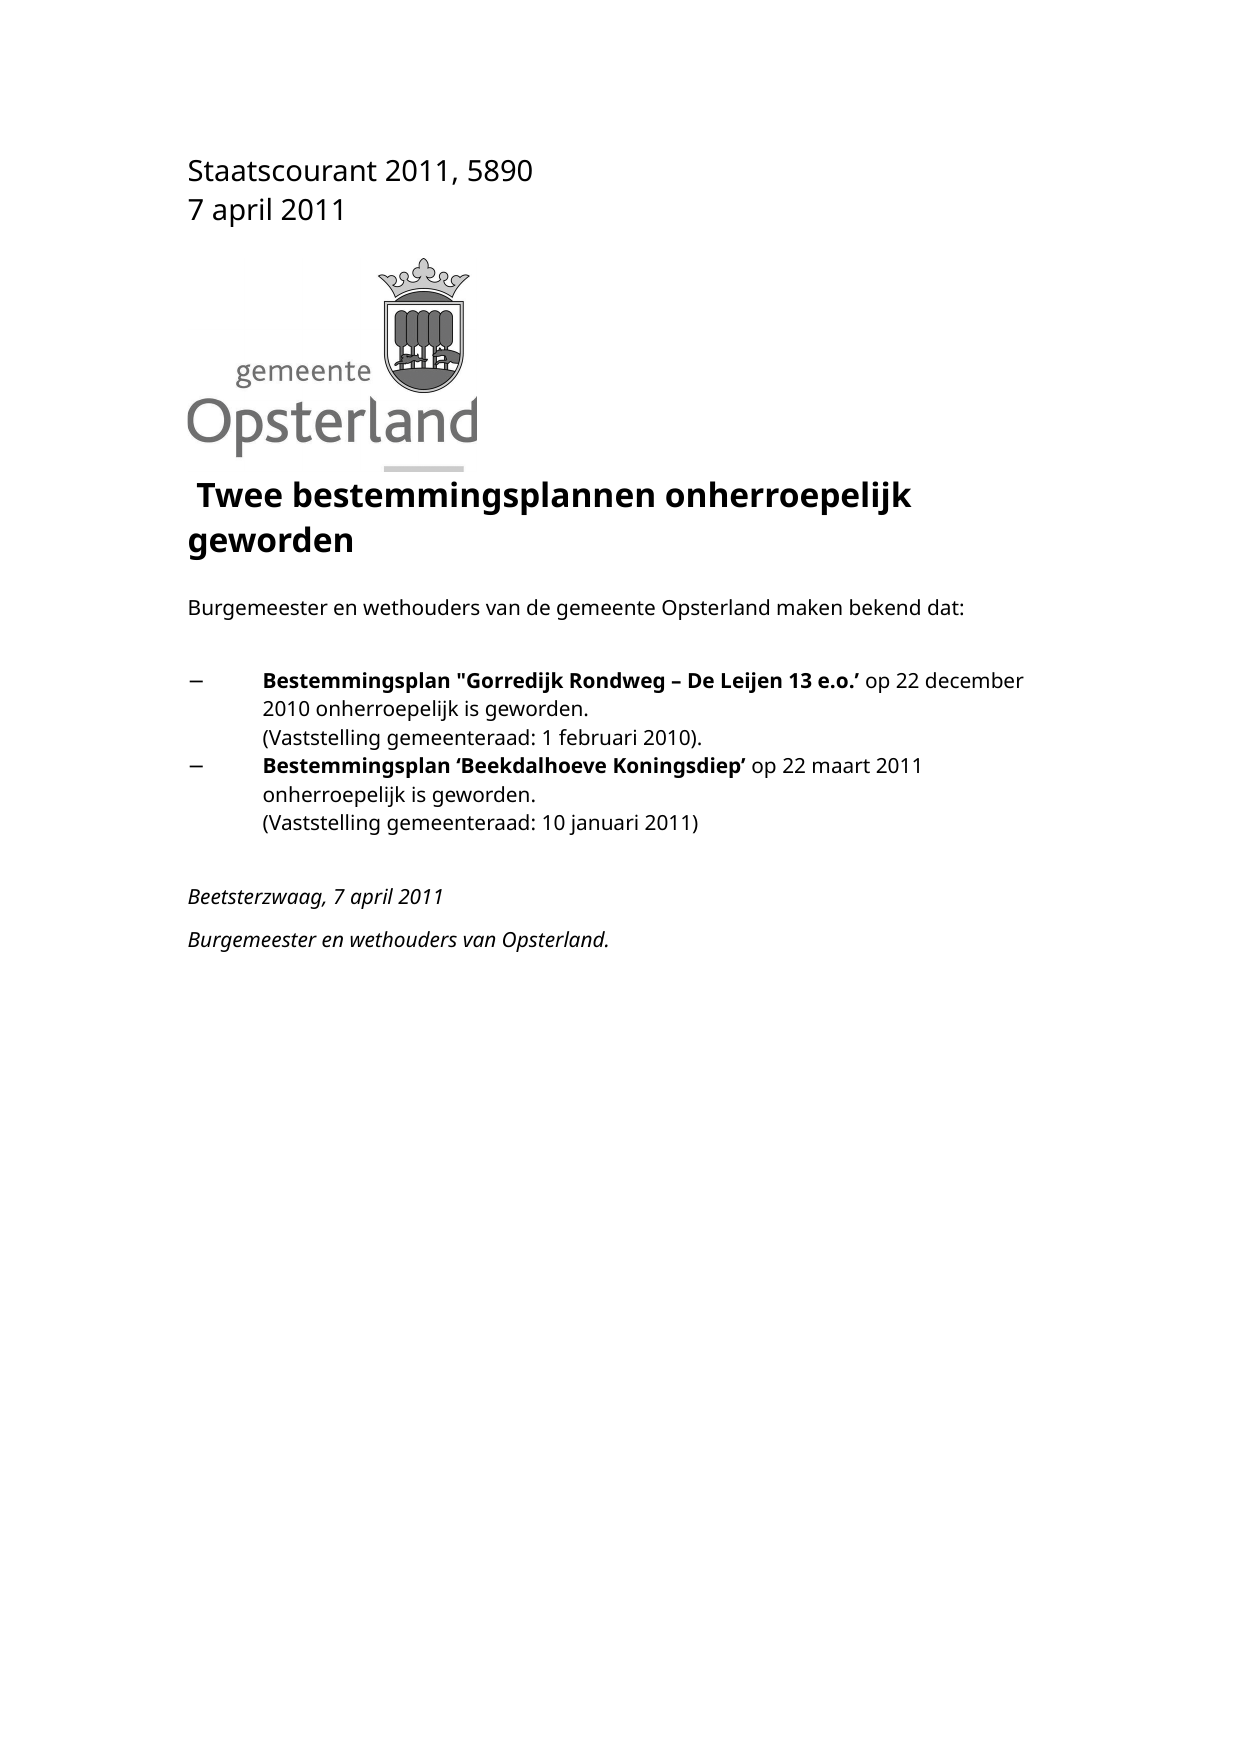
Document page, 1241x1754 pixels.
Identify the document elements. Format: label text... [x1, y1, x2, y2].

subtitle Twee bestemmingsplannen onherroepelijk geworden [187, 271, 1053, 563]
list Bestemmingsplan "Gorredijk Rondweg – De Leijen 13 e.o.’ op 22 december 2010 onherroepelijk is geworden. [187, 666, 1053, 723]
list (Vaststelling gemeenteraad: 1 februari 2010). [187, 723, 1053, 751]
list Bestemmingsplan ‘Beekdalhoeve Koningsdiep’ op 22 maart 2011 onherroepelijk is geworden. [187, 751, 1053, 808]
text Staatscourant 2011, 5890 [187, 150, 1053, 190]
text Burgemeester en wethouders van de gemeente Opsterland maken bekend dat: [187, 593, 1053, 621]
text 7 april 2011 [187, 190, 1053, 229]
text Burgemeester en wethouders van Opsterland. [187, 925, 1053, 954]
picture [187, 258, 477, 472]
list (Vaststelling gemeenteraad: 10 januari 2011) [187, 808, 1053, 837]
text Beetsterzwaag, 7 april 2011 [187, 882, 1053, 910]
